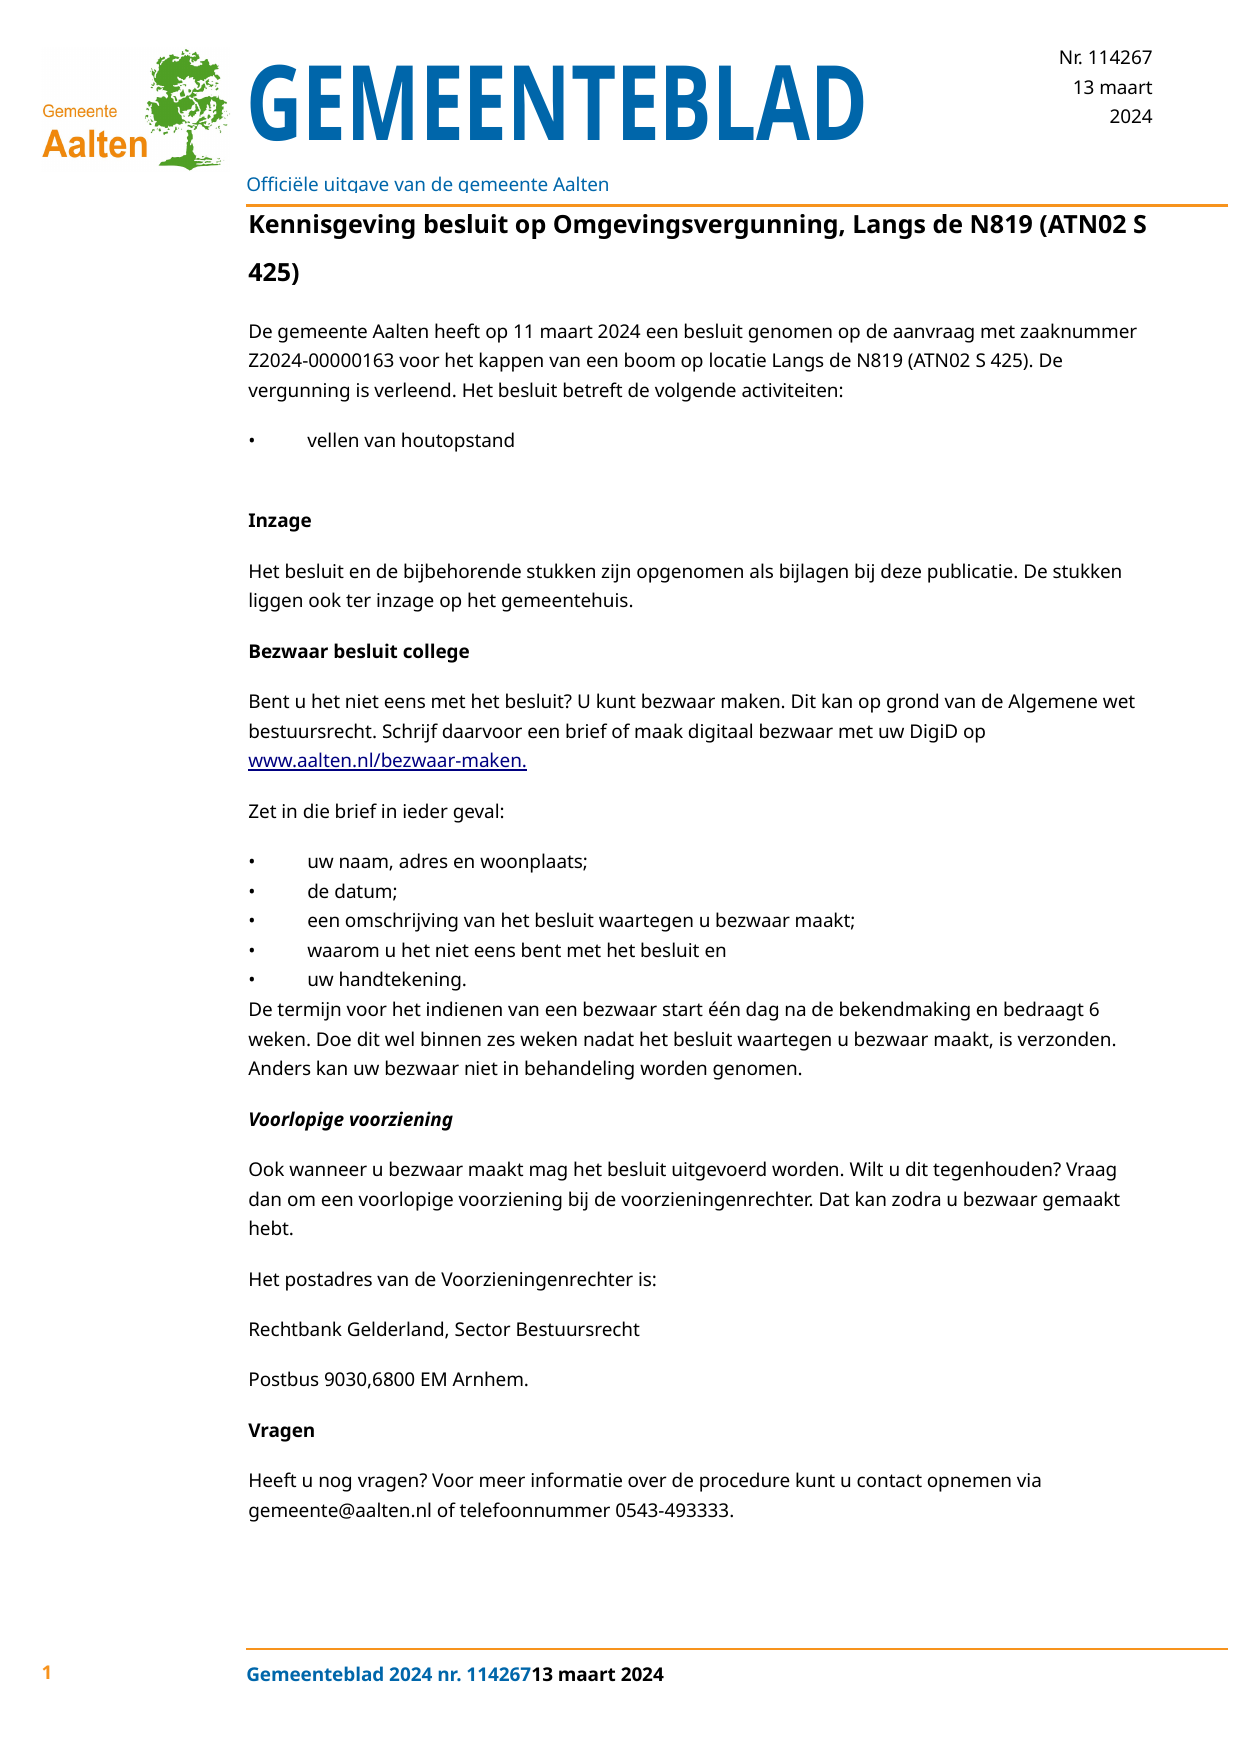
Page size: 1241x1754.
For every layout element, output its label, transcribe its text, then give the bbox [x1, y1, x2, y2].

text Zet in die brief in ieder geval: [248, 798, 1152, 824]
list uw handtekening. [248, 967, 1152, 992]
text Voorlopige voorziening [248, 1106, 1152, 1132]
text Rechtbank Gelderland, Sector Bestuursrecht [248, 1316, 1152, 1342]
picture [41, 47, 231, 172]
text Postbus 9030,6800 EM Arnhem. [248, 1367, 1152, 1392]
text Vragen [248, 1417, 1152, 1443]
text Kennisgeving besluit op Omgevingsvergunning, Langs de N819 (ATN02 S 425) [248, 207, 1152, 288]
text Inzage [248, 507, 1152, 533]
list een omschrijving van het besluit waartegen u bezwaar maakt; [248, 907, 1152, 933]
text De termijn voor het indienen van een bezwaar start één dag na de bekendmaking en bedraagt 6 weken. Doe dit wel binnen zes weken nadat het besluit waartegen u bezwaar maakt, is verzonden. Anders kan uw bezwaar niet in behandeling worden genomen. [248, 996, 1152, 1081]
text Bezwaar besluit college [248, 638, 1152, 664]
list vellen van houtopstand [248, 427, 1152, 453]
text Ook wanneer u bezwaar maakt mag het besluit uitgevoerd worden. Wilt u dit tegenhouden? Vraag dan om een voorlopige voorziening bij de voorzieningenrechter. Dat kan zodra u bezwaar gemaakt hebt. [248, 1156, 1152, 1241]
text Heeft u nog vragen? Voor meer informatie over de procedure kunt u contact opnemen via gemeente@aalten.nl of telefoonnummer 0543-493333. [248, 1467, 1152, 1523]
text Het postadres van de Voorzieningenrechter is: [248, 1266, 1152, 1292]
list waarom u het niet eens bent met het besluit en [248, 937, 1152, 963]
list uw naam, adres en woonplaats; [248, 848, 1152, 874]
text De gemeente Aalten heeft op 11 maart 2024 een besluit genomen op de aanvraag met zaaknummer Z2024-00000163 voor het kappen van een boom op locatie Langs de N819 (ATN02 S 425). De vergunning is verleend. Het besluit betreft de volgende activiteiten: [248, 318, 1152, 403]
list de datum; [248, 878, 1152, 904]
text Het besluit en de bijbehorende stukken zijn opgenomen als bijlagen bij deze publicatie. De stukken liggen ook ter inzage op het gemeentehuis. [248, 558, 1152, 613]
text Bent u het niet eens met het besluit? U kunt bezwaar maken. Dit kan op grond van de Algemene wet bestuursrecht. Schrijf daarvoor een brief of maak digitaal bezwaar met uw DigiD op www.aalten.nl/bezwaar-maken. [248, 688, 1152, 773]
